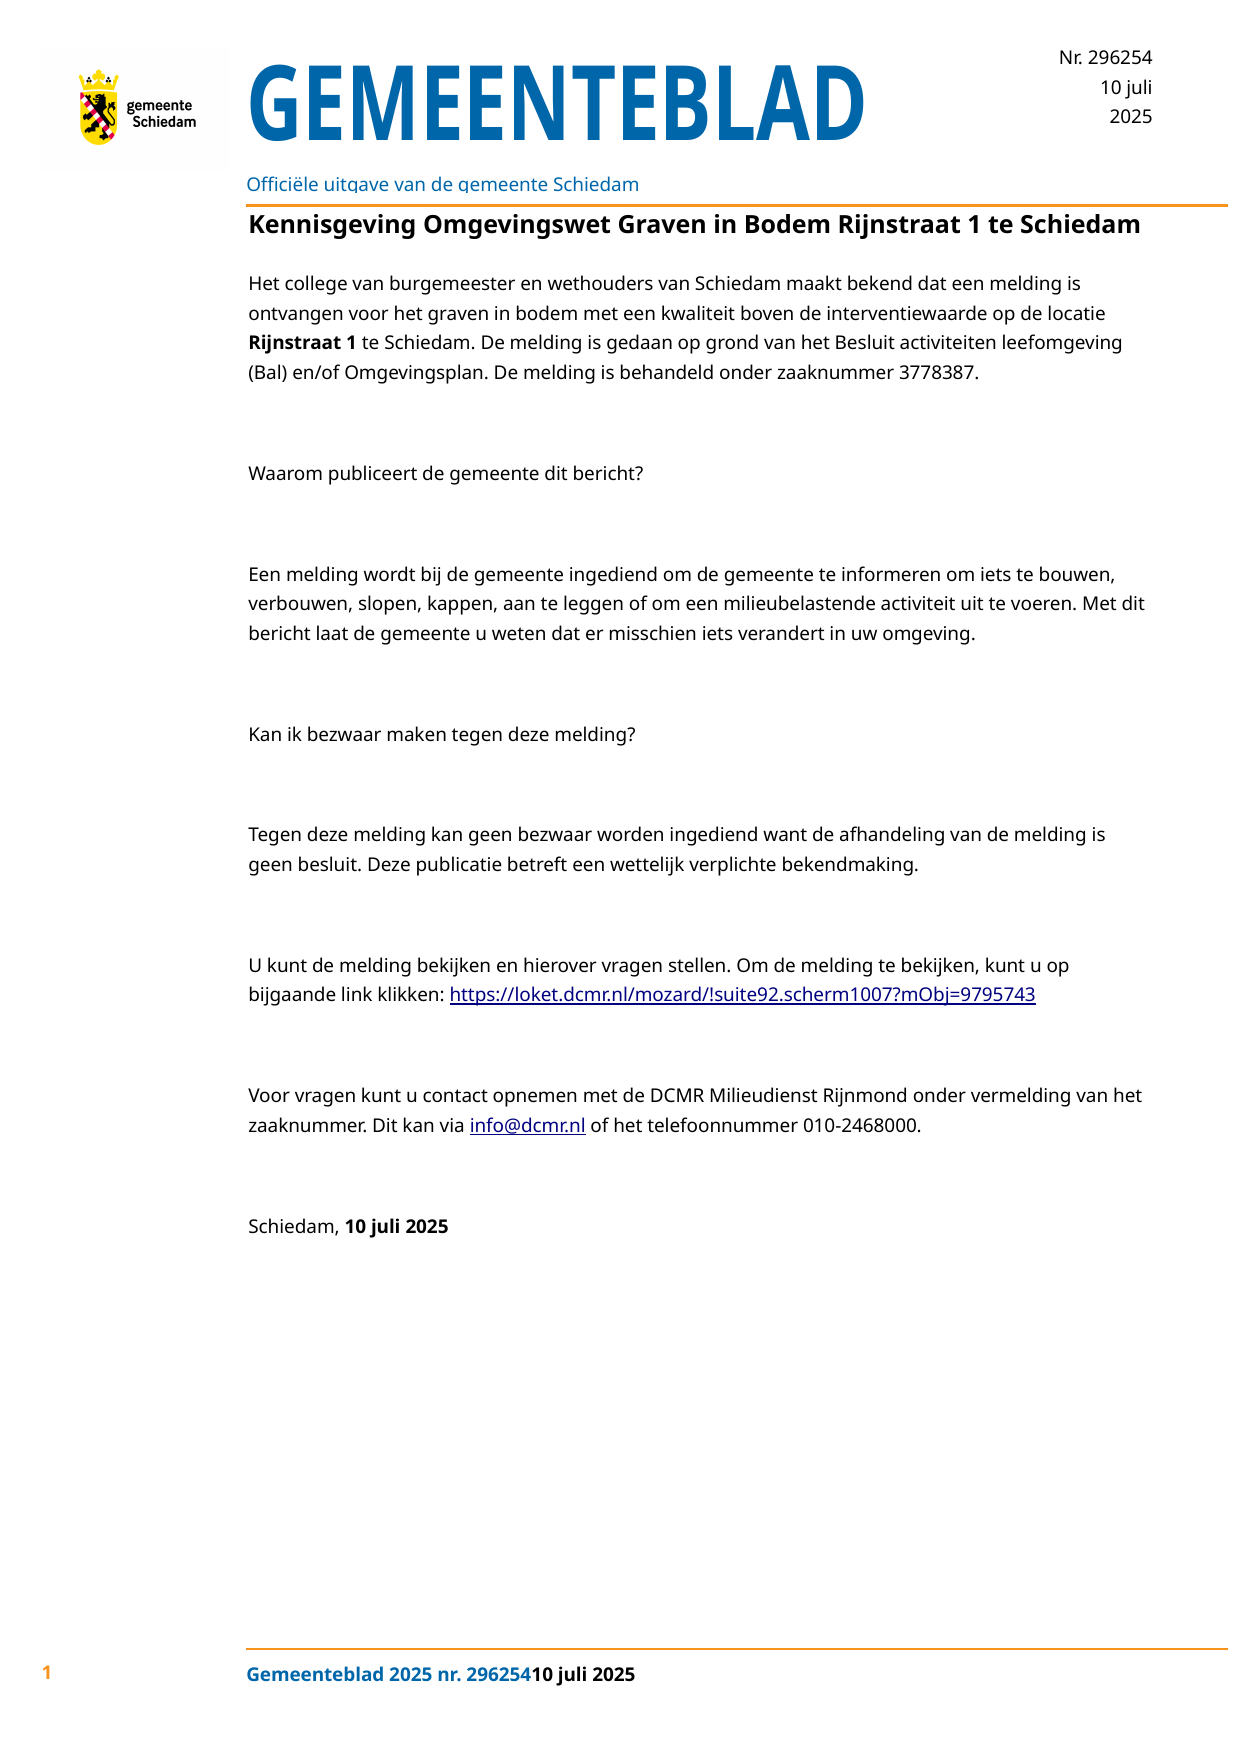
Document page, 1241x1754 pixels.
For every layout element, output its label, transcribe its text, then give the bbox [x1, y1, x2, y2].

text Een melding wordt bij de gemeente ingediend om de gemeente te informeren om iets te bouwen, verbouwen, slopen, kappen, aan te leggen of om een milieubelastende activiteit uit te voeren. Met dit bericht laat de gemeente u weten dat er misschien iets verandert in uw omgeving. [248, 561, 1152, 646]
text U kunt de melding bekijken en hierover vragen stellen. Om de melding te bekijken, kunt u op bijgaande link klikken: https://loket.dcmr.nl/mozard/!suite92.scherm1007?mObj=9795743 [248, 952, 1152, 1007]
text Kan ik bezwaar maken tegen deze melding? [248, 721, 1152, 746]
text Tegen deze melding kan geen bezwaar worden ingediend want de afhandeling van de melding is geen besluit. Deze publicatie betreft een wettelijk verplichte bekendmaking. [248, 822, 1152, 877]
text Kennisgeving Omgevingswet Graven in Bodem Rijnstraat 1 te Schiedam [248, 207, 1152, 241]
text Voor vragen kunt u contact opnemen met de DCMR Milieudienst Rijnmond onder vermelding van het zaaknummer. Dit kan via info@dcmr.nl of het telefoonnummer 010-2468000. [248, 1082, 1152, 1138]
picture [41, 47, 231, 172]
text Waarom publiceert de gemeente dit bericht? [248, 460, 1152, 486]
text Het college van burgemeester en wethouders van Schiedam maakt bekend dat een melding is ontvangen voor het graven in bodem met een kwaliteit boven de interventiewaarde op de locatie Rijnstraat 1 te Schiedam. De melding is gedaan op grond van het Besluit activiteiten leefomgeving (Bal) en/of Omgevingsplan. De melding is behandeld onder zaaknummer 3778387. [248, 270, 1152, 385]
text Schiedam, 10 juli 2025 [248, 1213, 1152, 1238]
